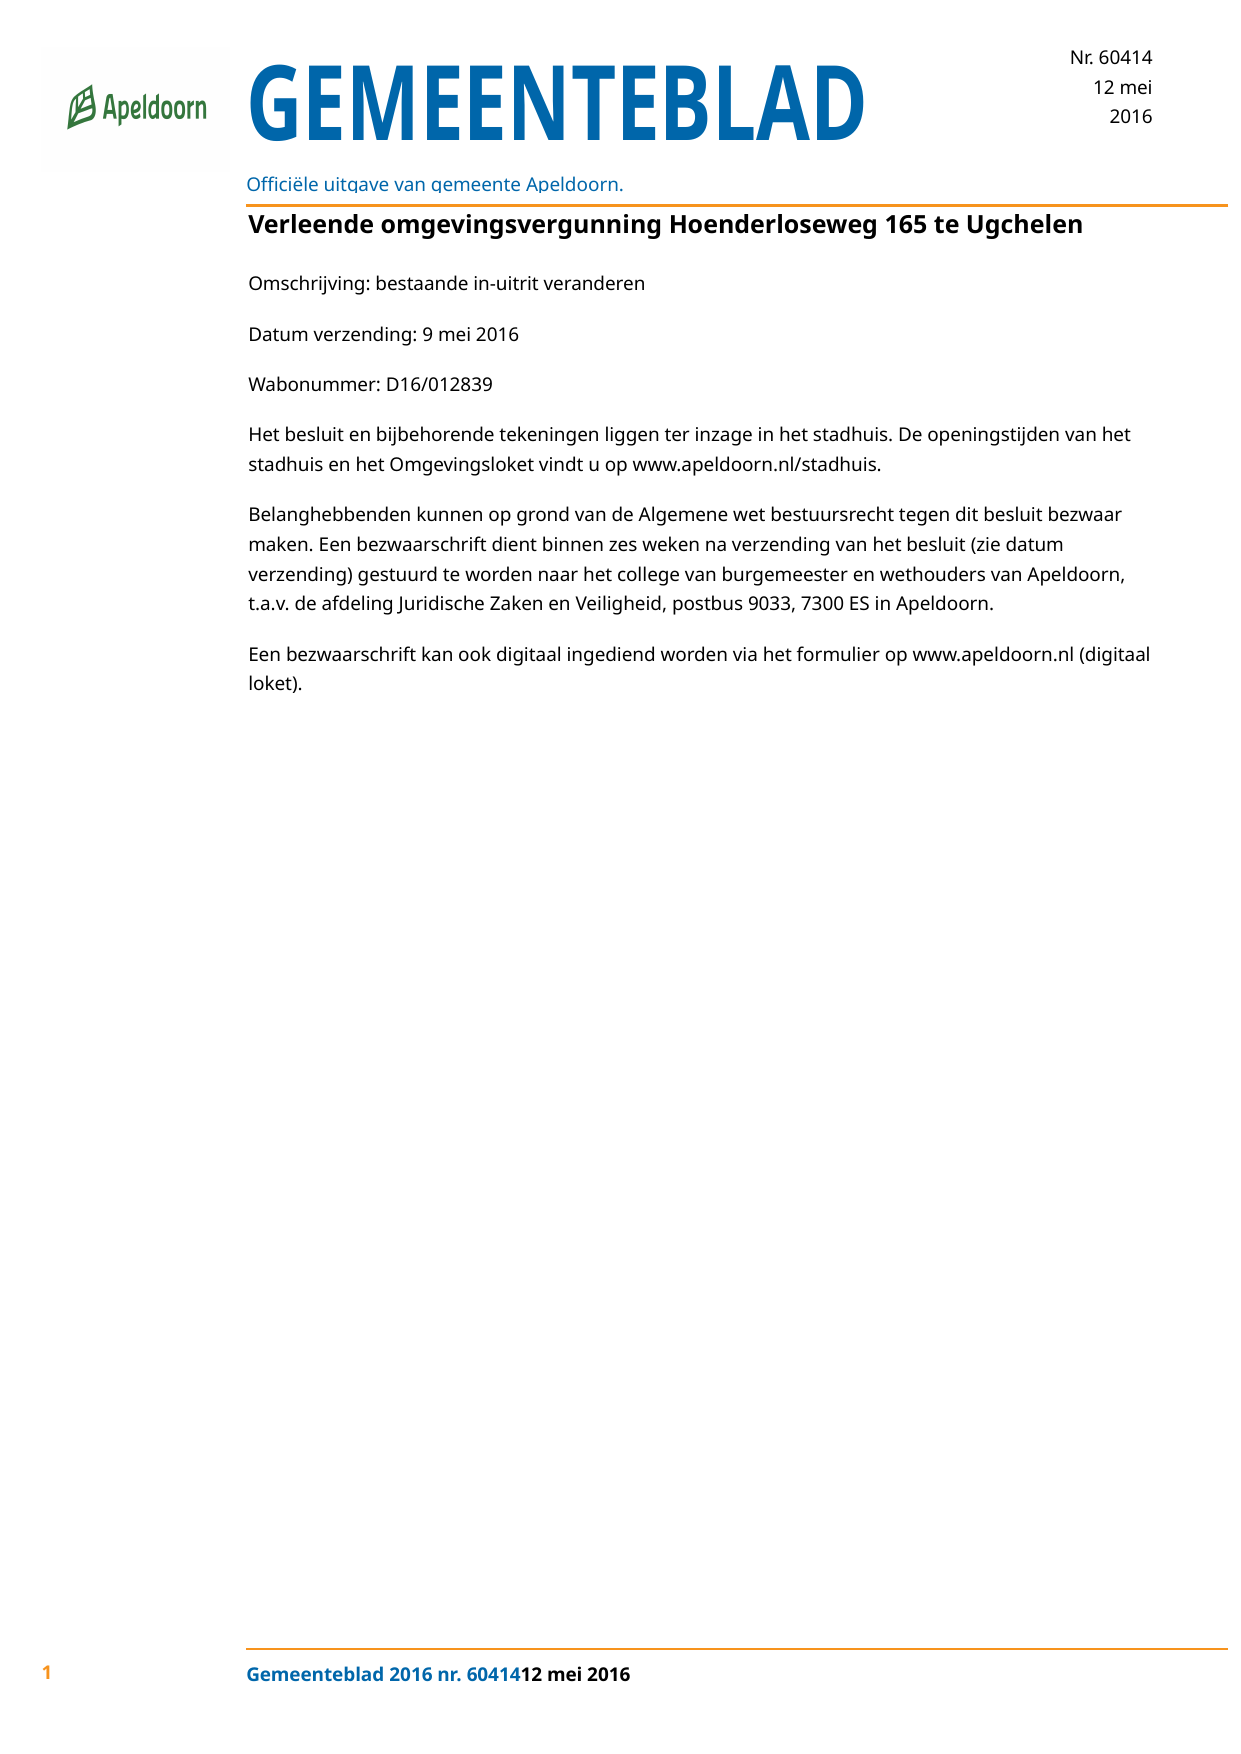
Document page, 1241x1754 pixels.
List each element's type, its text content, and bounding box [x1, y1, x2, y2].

text Verleende omgevingsvergunning Hoenderloseweg 165 te Ugchelen [248, 207, 1152, 241]
text Datum verzending: 9 mei 2016 [248, 321, 1152, 346]
text Een bezwaarschrift kan ook digitaal ingediend worden via het formulier op www.apeldoorn.nl (digitaal loket). [248, 641, 1152, 696]
text Het besluit en bijbehorende tekeningen liggen ter inzage in het stadhuis. De openingstijden van het stadhuis en het Omgevingsloket vindt u op www.apeldoorn.nl/stadhuis. [248, 422, 1152, 477]
text Wabonummer: D16/012839 [248, 371, 1152, 397]
picture [41, 47, 231, 172]
text Omschrijving: bestaande in-uitrit veranderen [248, 270, 1152, 296]
text Belanghebbenden kunnen op grond van de Algemene wet bestuursrecht tegen dit besluit bezwaar maken. Een bezwaarschrift dient binnen zes weken na verzending van het besluit (zie datum verzending) gestuurd te worden naar het college van burgemeester en wethouders van Apeldoorn, t.a.v. de afdeling Juridische Zaken en Veiligheid, postbus 9033, 7300 ES in Apeldoorn. [248, 502, 1152, 616]
